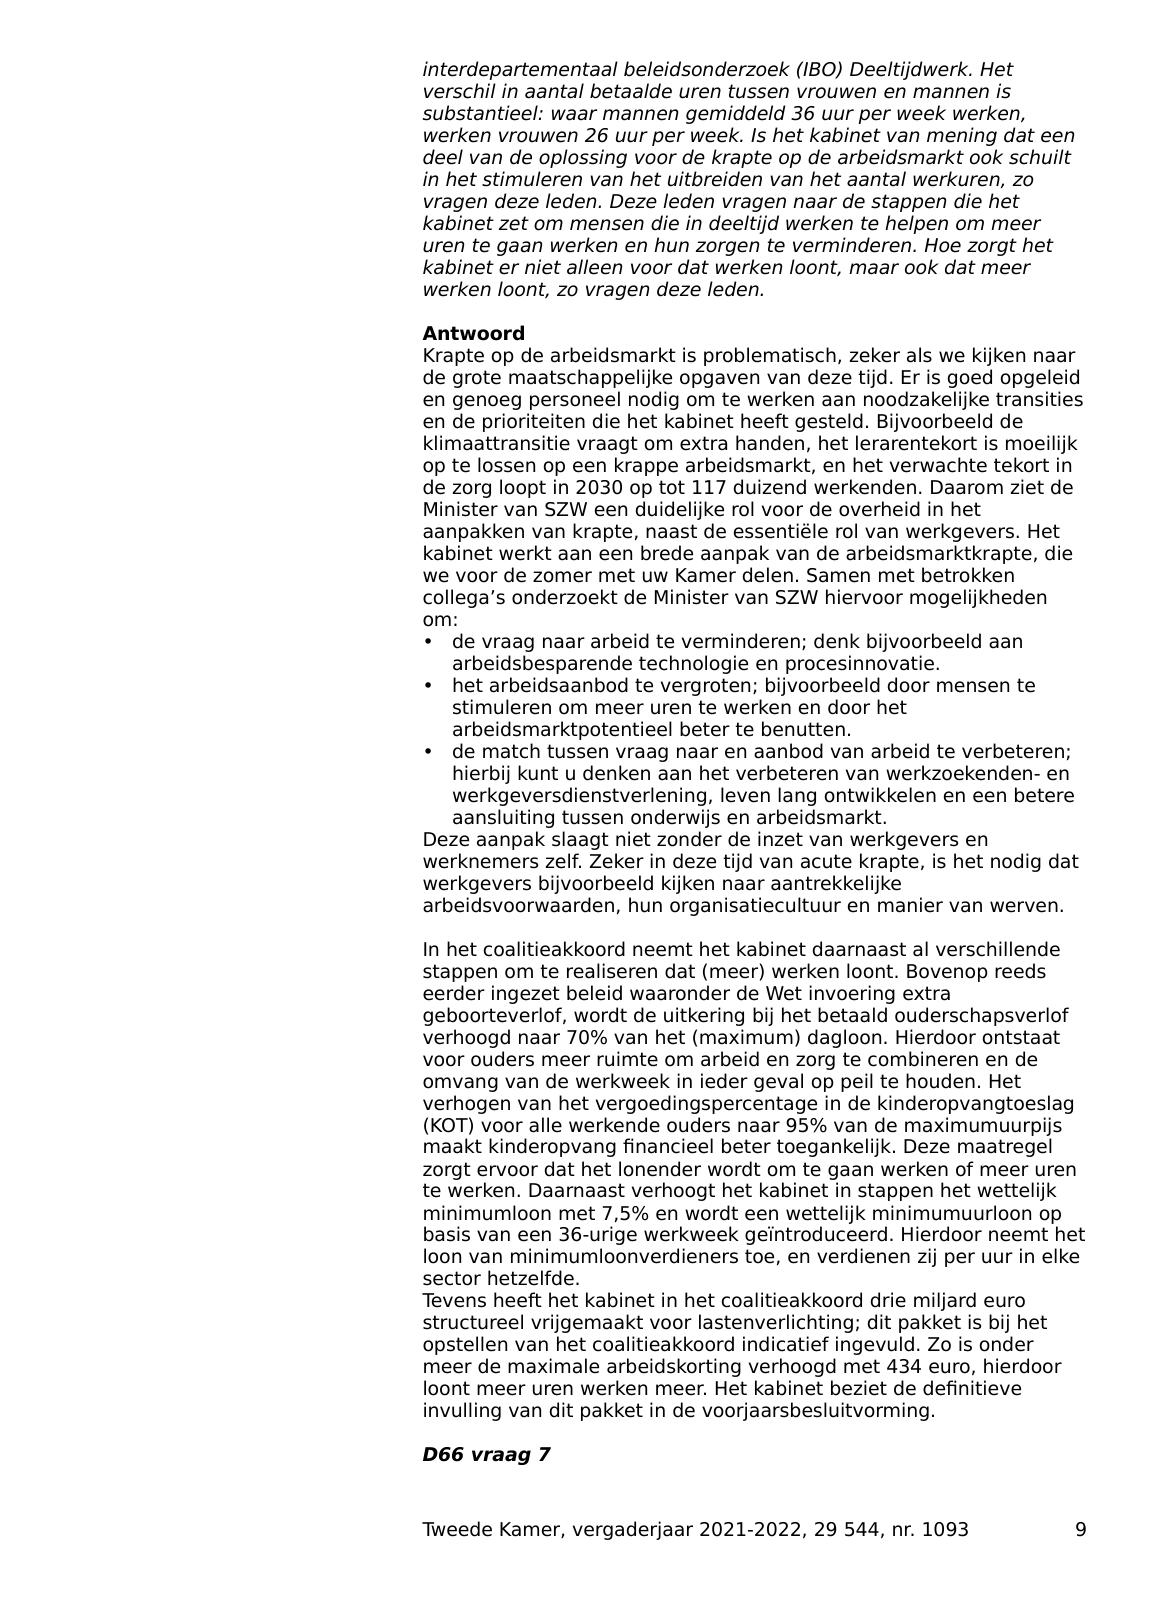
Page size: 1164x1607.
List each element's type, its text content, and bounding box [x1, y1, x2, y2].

text Tevens heeft het kabinet in het coalitieakkoord drie miljard euro structureel vrijgemaakt voor lastenverlichting; dit pakket is bij het opstellen van het coalitieakkoord indicatief ingevuld. Zo is onder meer de maximale arbeidskorting verhoogd met 434 euro, hierdoor loont meer uren werken meer. Het kabinet beziet de definitieve invulling van dit pakket in de voorjaarsbesluitvorming. [422, 1290, 1087, 1422]
text D66 vraag 7 [422, 1444, 1087, 1466]
text Krapte op de arbeidsmarkt is problematisch, zeker als we kijken naar de grote maatschappelijke opgaven van deze tijd. Er is goed opgeleid en genoeg personeel nodig om te werken aan noodzakelijke transities en de prioriteiten die het kabinet heeft gesteld. Bijvoorbeeld de klimaattransitie vraagt om extra handen, het lerarentekort is moeilijk op te lossen op een krappe arbeidsmarkt, en het verwachte tekort in de zorg loopt in 2030 op tot 117 duizend werkenden. Daarom ziet de Minister van SZW een duidelijke rol voor de overheid in het aanpakken van krapte, naast de essentiële rol van werkgevers. Het kabinet werkt aan een brede aanpak van de arbeidsmarktkrapte, die we voor de zomer met uw Kamer delen. Samen met betrokken collega’s onderzoekt de Minister van SZW hiervoor mogelijkheden om: [422, 345, 1087, 631]
text interdepartementaal beleidsonderzoek (IBO) Deeltijdwerk. Het verschil in aantal betaalde uren tussen vrouwen en mannen is substantieel: waar mannen gemiddeld 36 uur per week werken, werken vrouwen 26 uur per week. Is het kabinet van mening dat een deel van de oplossing voor de krapte op de arbeidsmarkt ook schuilt in het stimuleren van het uitbreiden van het aantal werkuren, zo vragen deze leden. Deze leden vragen naar de stappen die het kabinet zet om mensen die in deeltijd werken te helpen om meer uren te gaan werken en hun zorgen te verminderen. Hoe zorgt het kabinet er niet alleen voor dat werken loont, maar ook dat meer werken loont, zo vragen deze leden. [422, 59, 1087, 301]
text Deze aanpak slaagt niet zonder de inzet van werkgevers en werknemers zelf. Zeker in deze tijd van acute krapte, is het nodig dat werkgevers bijvoorbeeld kijken naar aantrekkelijke arbeidsvoorwaarden, hun organisatiecultuur en manier van werven. [422, 828, 1087, 916]
text Antwoord [422, 323, 1087, 345]
text In het coalitieakkoord neemt het kabinet daarnaast al verschillende stappen om te realiseren dat (meer) werken loont. Bovenop reeds eerder ingezet beleid waaronder de Wet invoering extra geboorteverlof, wordt de uitkering bij het betaald ouderschapsverlof verhoogd naar 70% van het (maximum) dagloon. Hierdoor ontstaat voor ouders meer ruimte om arbeid en zorg te combineren en de omvang van de werkweek in ieder geval op peil te houden. Het verhogen van het vergoedingspercentage in de kinderopvangtoeslag (KOT) voor alle werkende ouders naar 95% van de maximumuurpijs maakt kinderopvang financieel beter toegankelijk. Deze maatregel zorgt ervoor dat het lonender wordt om te gaan werken of meer uren te werken. Daarnaast verhoogt het kabinet in stappen het wettelijk minimumloon met 7,5% en wordt een wettelijk minimumuurloon op basis van een 36-urige werkweek geïntroduceerd. Hierdoor neemt het loon van minimumloonverdieners toe, en verdienen zij per uur in elke sector hetzelfde. [422, 939, 1087, 1290]
text • de match tussen vraag naar en aanbod van arbeid te verbeteren; hierbij kunt u denken aan het verbeteren van werkzoekenden- en werkgeversdienstverlening, leven lang ontwikkelen en een betere aansluiting tussen onderwijs en arbeidsmarkt. [422, 741, 1087, 828]
text • de vraag naar arbeid te verminderen; denk bijvoorbeeld aan arbeidsbesparende technologie en procesinnovatie. [422, 631, 1087, 675]
text • het arbeidsaanbod te vergroten; bijvoorbeeld door mensen te stimuleren om meer uren te werken en door het arbeidsmarktpotentieel beter te benutten. [422, 675, 1087, 741]
